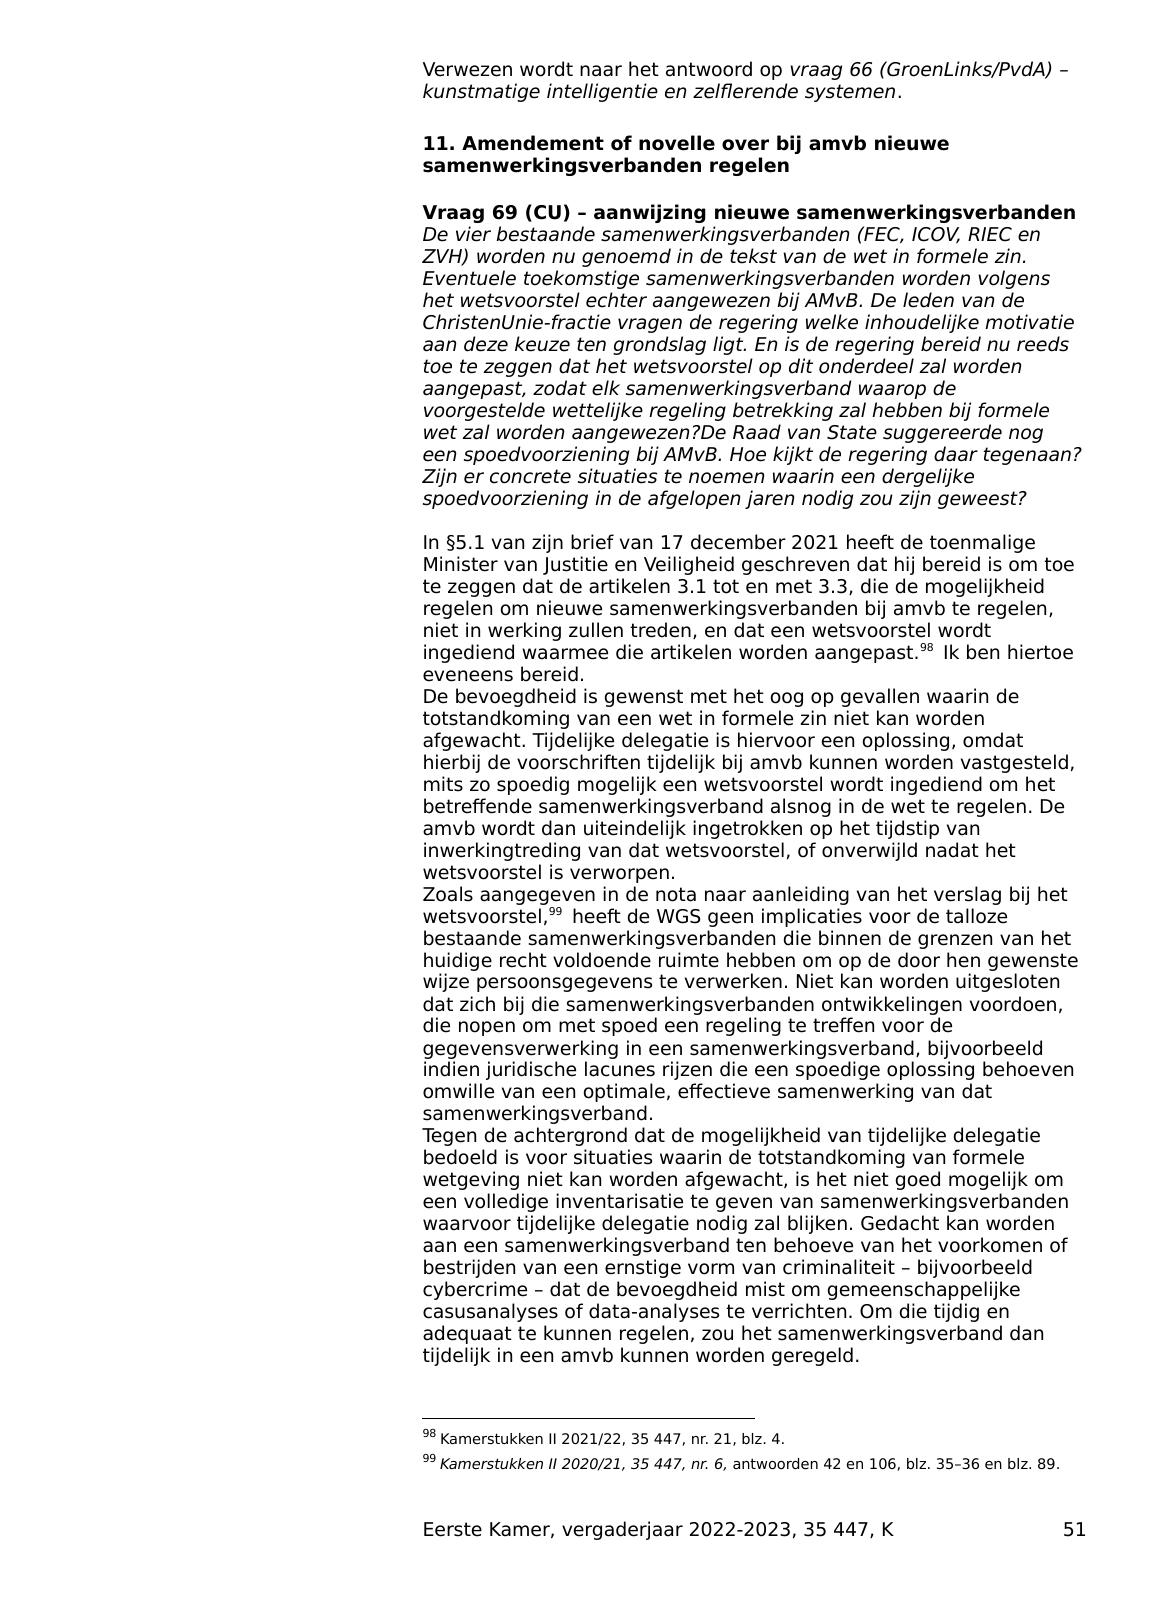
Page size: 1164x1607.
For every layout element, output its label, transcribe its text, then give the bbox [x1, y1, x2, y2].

text Vraag 69 (CU) – aanwijzing nieuwe samenwerkingsverbanden [422, 202, 1087, 224]
text Kamerstukken II 2020/21, 35 447, nr. 6, antwoorden 42 en 106, blz. 35–36 en blz. 89. [422, 1452, 1087, 1474]
text De vier bestaande samenwerkingsverbanden (FEC, ICOV, RIEC en ZVH) worden nu genoemd in de tekst van de wet in formele zin. Eventuele toekomstige samenwerkingsverbanden worden volgens het wetsvoorstel echter aangewezen bij AMvB. De leden van de ChristenUnie-fractie vragen de regering welke inhoudelijke motivatie aan deze keuze ten grondslag ligt. En is de regering bereid nu reeds toe te zeggen dat het wetsvoorstel op dit onderdeel zal worden aangepast, zodat elk samenwerkingsverband waarop de voorgestelde wettelijke regeling betrekking zal hebben bij formele wet zal worden aangewezen?De Raad van State suggereerde nog een spoedvoorziening bij AMvB. Hoe kijkt de regering daar tegenaan? Zijn er concrete situaties te noemen waarin een dergelijke spoedvoorziening in de afgelopen jaren nodig zou zijn geweest? [422, 224, 1087, 510]
text Zoals aangegeven in de nota naar aanleiding van het verslag bij het wetsvoorstel, heeft de WGS geen implicaties voor de talloze bestaande samenwerkingsverbanden die binnen de grenzen van het huidige recht voldoende ruimte hebben om op de door hen gewenste wijze persoonsgegevens te verwerken. Niet kan worden uitgesloten dat zich bij die samenwerkingsverbanden ontwikkelingen voordoen, die nopen om met spoed een regeling te treffen voor de gegevensverwerking in een samenwerkingsverband, bijvoorbeeld indien juridische lacunes rijzen die een spoedige oplossing behoeven omwille van een optimale, effectieve samenwerking van dat samenwerkingsverband. [422, 883, 1087, 1125]
text De bevoegdheid is gewenst met het oog op gevallen waarin de totstandkoming van een wet in formele zin niet kan worden afgewacht. Tijdelijke delegatie is hiervoor een oplossing, omdat hierbij de voorschriften tijdelijk bij amvb kunnen worden vastgesteld, mits zo spoedig mogelijk een wetsvoorstel wordt ingediend om het betreffende samenwerkingsverband alsnog in de wet te regelen. De amvb wordt dan uiteindelijk ingetrokken op het tijdstip van inwerkingtreding van dat wetsvoorstel, of onverwijld nadat het wetsvoorstel is verworpen. [422, 686, 1087, 883]
text Tegen de achtergrond dat de mogelijkheid van tijdelijke delegatie bedoeld is voor situaties waarin de totstandkoming van formele wetgeving niet kan worden afgewacht, is het niet goed mogelijk om een volledige inventarisatie te geven van samenwerkingsverbanden waarvoor tijdelijke delegatie nodig zal blijken. Gedacht kan worden aan een samenwerkingsverband ten behoeve van het voorkomen of bestrijden van een ernstige vorm van criminaliteit – bijvoorbeeld cybercrime – dat de bevoegdheid mist om gemeenschappelijke casusanalyses of data-analyses te verrichten. Om die tijdig en adequaat te kunnen regelen, zou het samenwerkingsverband dan tijdelijk in een amvb kunnen worden geregeld. [422, 1125, 1087, 1367]
subtitle 11. Amendement of novelle over bij amvb nieuwe samenwerkingsverbanden regelen [422, 133, 1087, 177]
text Verwezen wordt naar het antwoord op vraag 66 (GroenLinks/PvdA) – kunstmatige intelligentie en zelflerende systemen. [422, 59, 1087, 103]
text In §5.1 van zijn brief van 17 december 2021 heeft de toenmalige Minister van Justitie en Veiligheid geschreven dat hij bereid is om toe te zeggen dat de artikelen 3.1 tot en met 3.3, die de mogelijkheid regelen om nieuwe samenwerkingsverbanden bij amvb te regelen, niet in werking zullen treden, en dat een wetsvoorstel wordt ingediend waarmee die artikelen worden aangepast. Ik ben hiertoe eveneens bereid. [422, 532, 1087, 686]
text Kamerstukken II 2021/22, 35 447, nr. 21, blz. 4. [422, 1427, 1087, 1449]
